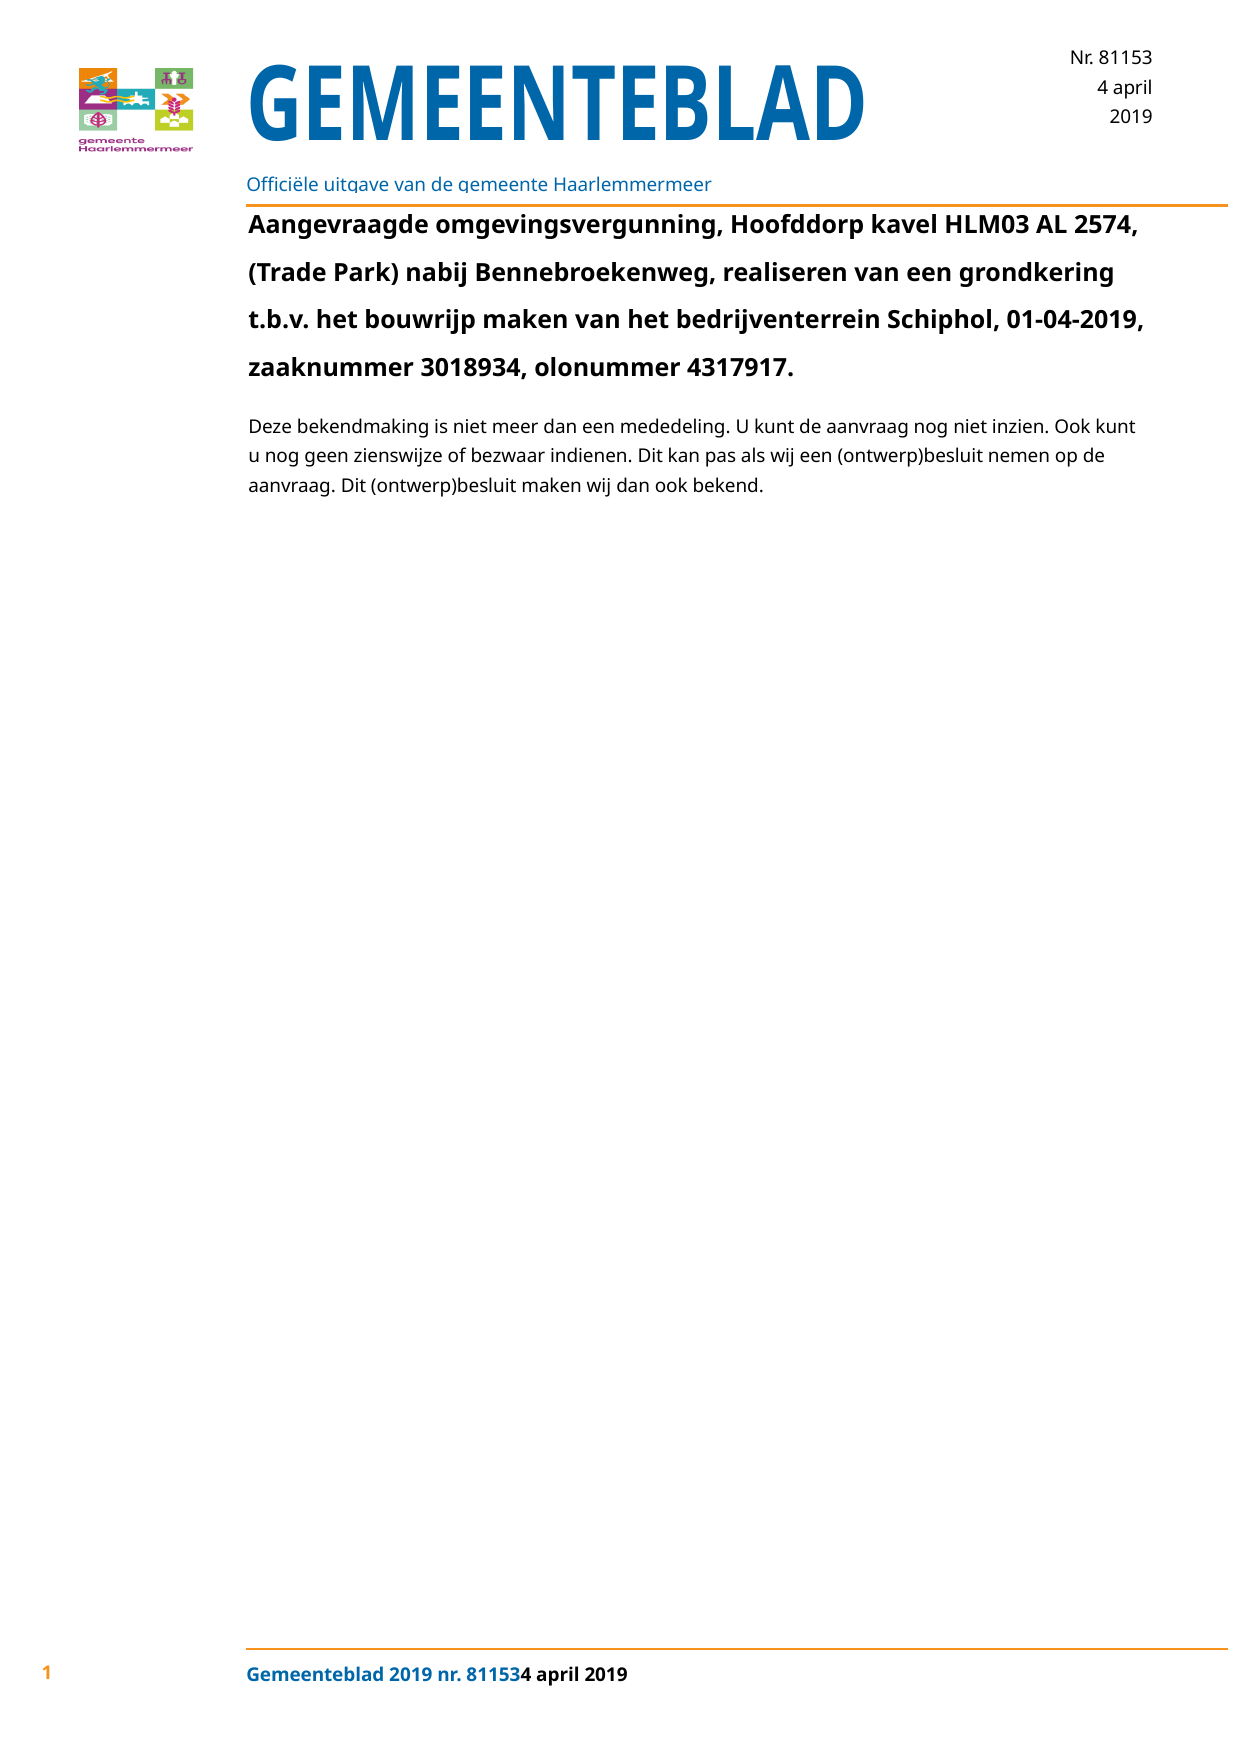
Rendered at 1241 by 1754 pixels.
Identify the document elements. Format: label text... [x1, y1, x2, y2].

text Deze bekendmaking is niet meer dan een mededeling. U kunt de aanvraag nog niet inzien. Ook kunt u nog geen zienswijze of bezwaar indienen. Dit kan pas als wij een (ontwerp)besluit nemen op de aanvraag. Dit (ontwerp)besluit maken wij dan ook bekend. [248, 413, 1152, 498]
picture [41, 47, 231, 172]
text Aangevraagde omgevingsvergunning, Hoofddorp kavel HLM03 AL 2574, (Trade Park) nabij Bennebroekenweg, realiseren van een grondkering t.b.v. het bouwrijp maken van het bedrijventerrein Schiphol, 01-04-2019, zaaknummer 3018934, olonummer 4317917. [248, 207, 1152, 384]
